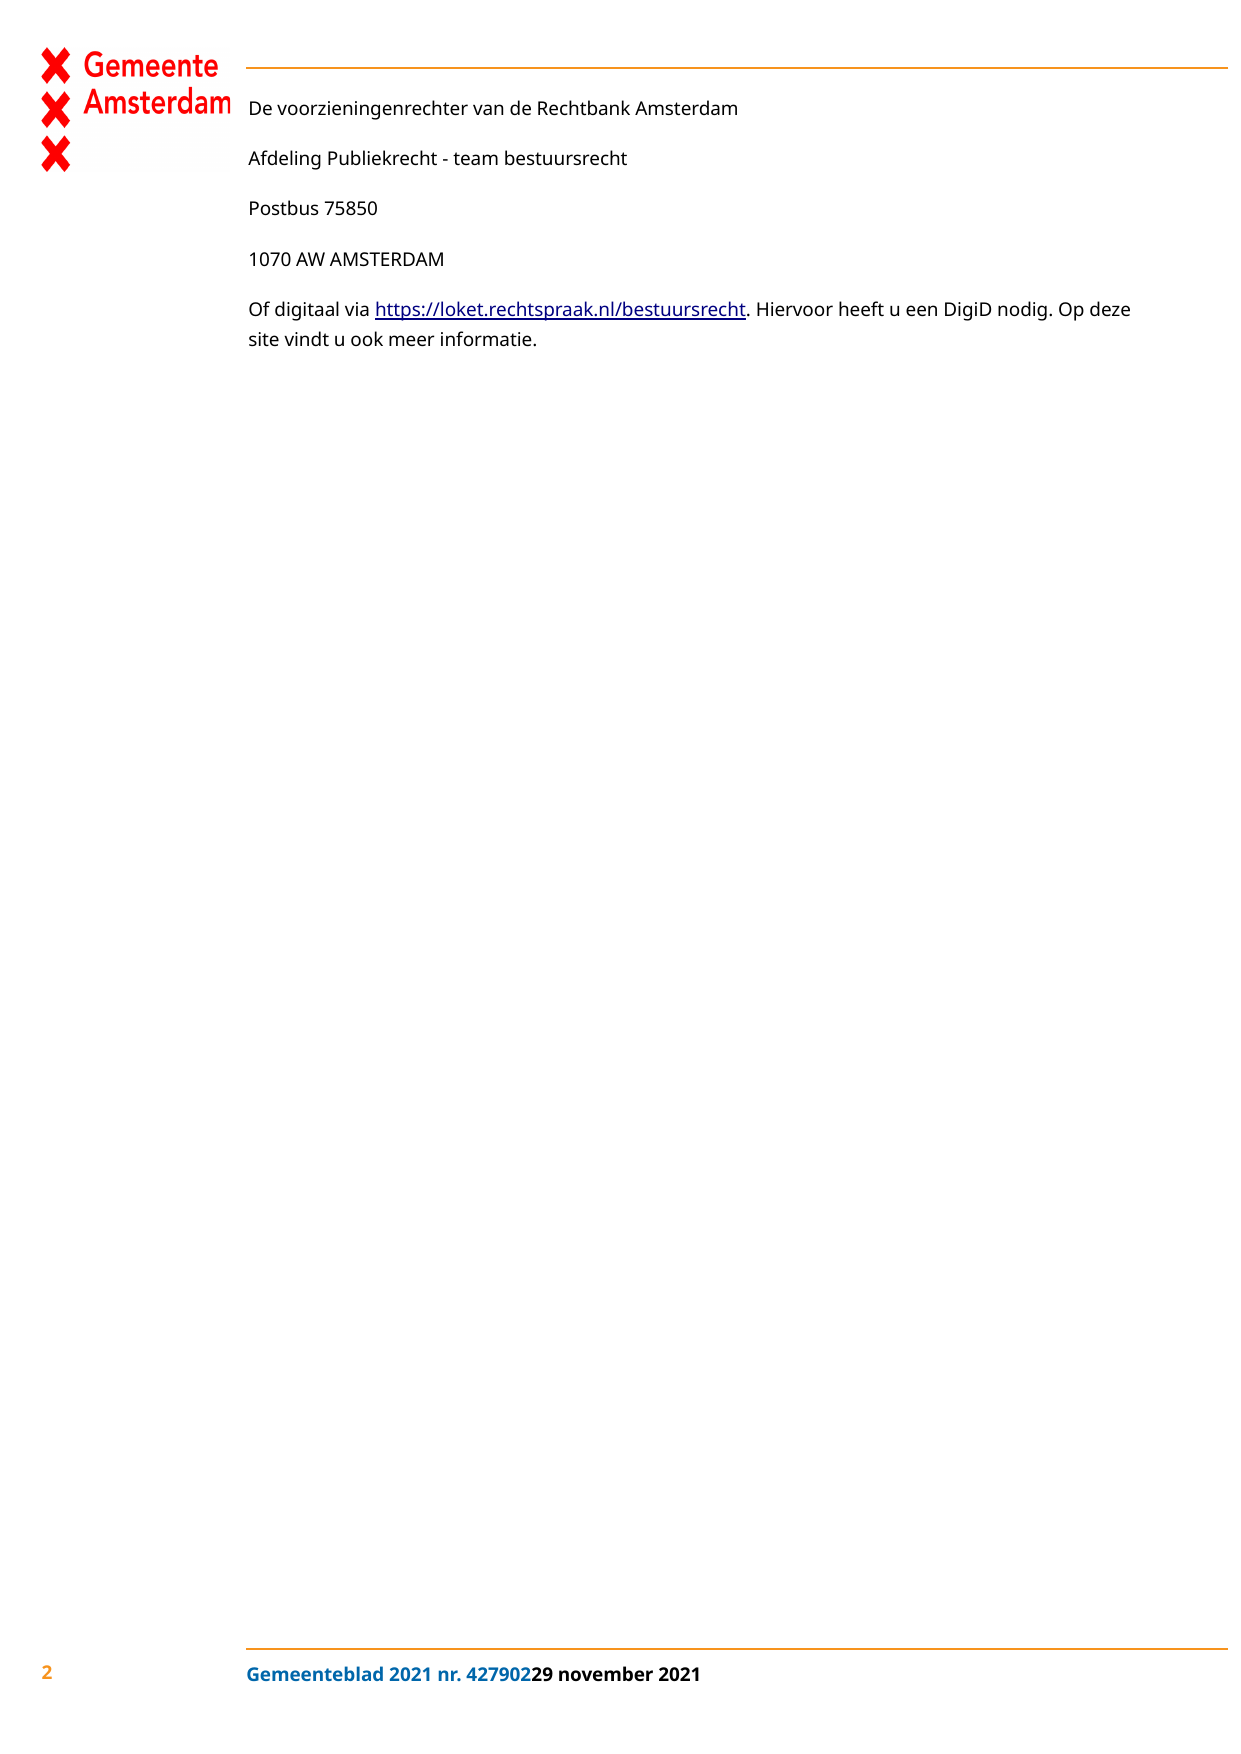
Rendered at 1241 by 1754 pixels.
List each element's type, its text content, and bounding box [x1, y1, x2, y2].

text De voorzieningenrechter van de Rechtbank Amsterdam [248, 95, 1152, 121]
text 1070 AW AMSTERDAM [248, 246, 1152, 272]
picture [41, 47, 231, 172]
text Of digitaal via https://loket.rechtspraak.nl/bestuursrecht. Hiervoor heeft u een DigiD nodig. Op deze site vindt u ook meer informatie. [248, 296, 1152, 352]
text Afdeling Publiekrecht - team bestuursrecht [248, 145, 1152, 171]
text Postbus 75850 [248, 196, 1152, 221]
